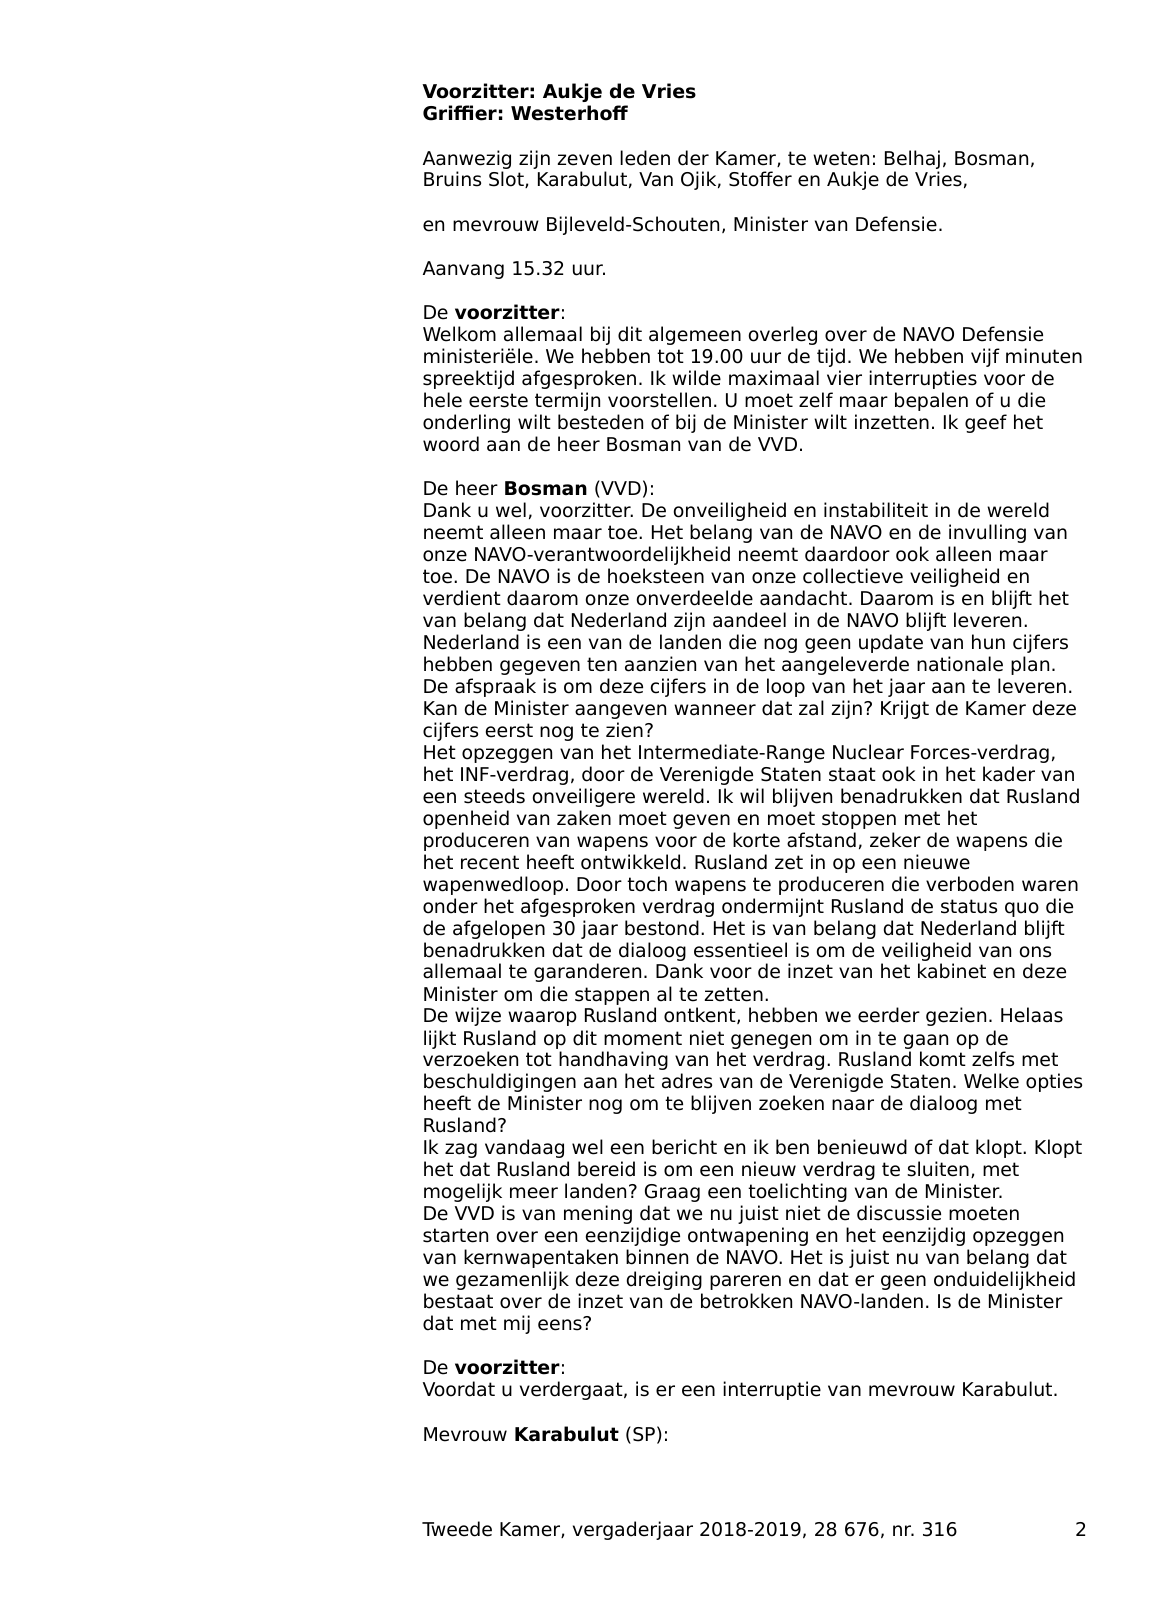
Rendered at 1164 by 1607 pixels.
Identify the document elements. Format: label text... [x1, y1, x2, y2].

text Welkom allemaal bij dit algemeen overleg over de NAVO Defensie ministeriële. We hebben tot 19.00 uur de tijd. We hebben vijf minuten spreektijd afgesproken. Ik wilde maximaal vier interrupties voor de hele eerste termijn voorstellen. U moet zelf maar bepalen of u die onderling wilt besteden of bij de Minister wilt inzetten. Ik geef het woord aan de heer Bosman van de VVD. [422, 324, 1087, 456]
text De wijze waarop Rusland ontkent, hebben we eerder gezien. Helaas lijkt Rusland op dit moment niet genegen om in te gaan op de verzoeken tot handhaving van het verdrag. Rusland komt zelfs met beschuldigingen aan het adres van de Verenigde Staten. Welke opties heeft de Minister nog om te blijven zoeken naar de dialoog met Rusland? [422, 1005, 1087, 1137]
text Voordat u verdergaat, is er een interruptie van mevrouw Karabulut. [422, 1379, 1087, 1401]
text De heer Bosman (VVD): [422, 478, 1087, 500]
text De voorzitter: [422, 302, 1087, 324]
text Aanwezig zijn zeven leden der Kamer, te weten: Belhaj, Bosman, Bruins Slot, Karabulut, Van Ojik, Stoffer en Aukje de Vries, [422, 147, 1087, 191]
text Aanvang 15.32 uur. [422, 258, 1087, 280]
text Ik zag vandaag wel een bericht en ik ben benieuwd of dat klopt. Klopt het dat Rusland bereid is om een nieuw verdrag te sluiten, met mogelijk meer landen? Graag een toelichting van de Minister. [422, 1137, 1087, 1203]
text Mevrouw Karabulut (SP): [422, 1423, 1087, 1445]
text Griffier: Westerhoff [422, 103, 1087, 125]
text De VVD is van mening dat we nu juist niet de discussie moeten starten over een eenzijdige ontwapening en het eenzijdig opzeggen van kernwapentaken binnen de NAVO. Het is juist nu van belang dat we gezamenlijk deze dreiging pareren en dat er geen onduidelijkheid bestaat over de inzet van de betrokken NAVO-landen. Is de Minister dat met mij eens? [422, 1203, 1087, 1335]
text Voorzitter: Aukje de Vries [422, 81, 1087, 103]
text De voorzitter: [422, 1357, 1087, 1379]
text en mevrouw Bijleveld-Schouten, Minister van Defensie. [422, 213, 1087, 236]
text Het opzeggen van het Intermediate-Range Nuclear Forces-verdrag, het INF-verdrag, door de Verenigde Staten staat ook in het kader van een steeds onveiligere wereld. Ik wil blijven benadrukken dat Rusland openheid van zaken moet geven en moet stoppen met het produceren van wapens voor de korte afstand, zeker de wapens die het recent heeft ontwikkeld. Rusland zet in op een nieuwe wapenwedloop. Door toch wapens te produceren die verboden waren onder het afgesproken verdrag ondermijnt Rusland de status quo die de afgelopen 30 jaar bestond. Het is van belang dat Nederland blijft benadrukken dat de dialoog essentieel is om de veiligheid van ons allemaal te garanderen. Dank voor de inzet van het kabinet en deze Minister om die stappen al te zetten. [422, 742, 1087, 1005]
text Dank u wel, voorzitter. De onveiligheid en instabiliteit in de wereld neemt alleen maar toe. Het belang van de NAVO en de invulling van onze NAVO-verantwoordelijkheid neemt daardoor ook alleen maar toe. De NAVO is de hoeksteen van onze collectieve veiligheid en verdient daarom onze onverdeelde aandacht. Daarom is en blijft het van belang dat Nederland zijn aandeel in de NAVO blijft leveren. Nederland is een van de landen die nog geen update van hun cijfers hebben gegeven ten aanzien van het aangeleverde nationale plan. De afspraak is om deze cijfers in de loop van het jaar aan te leveren. Kan de Minister aangeven wanneer dat zal zijn? Krijgt de Kamer deze cijfers eerst nog te zien? [422, 500, 1087, 742]
